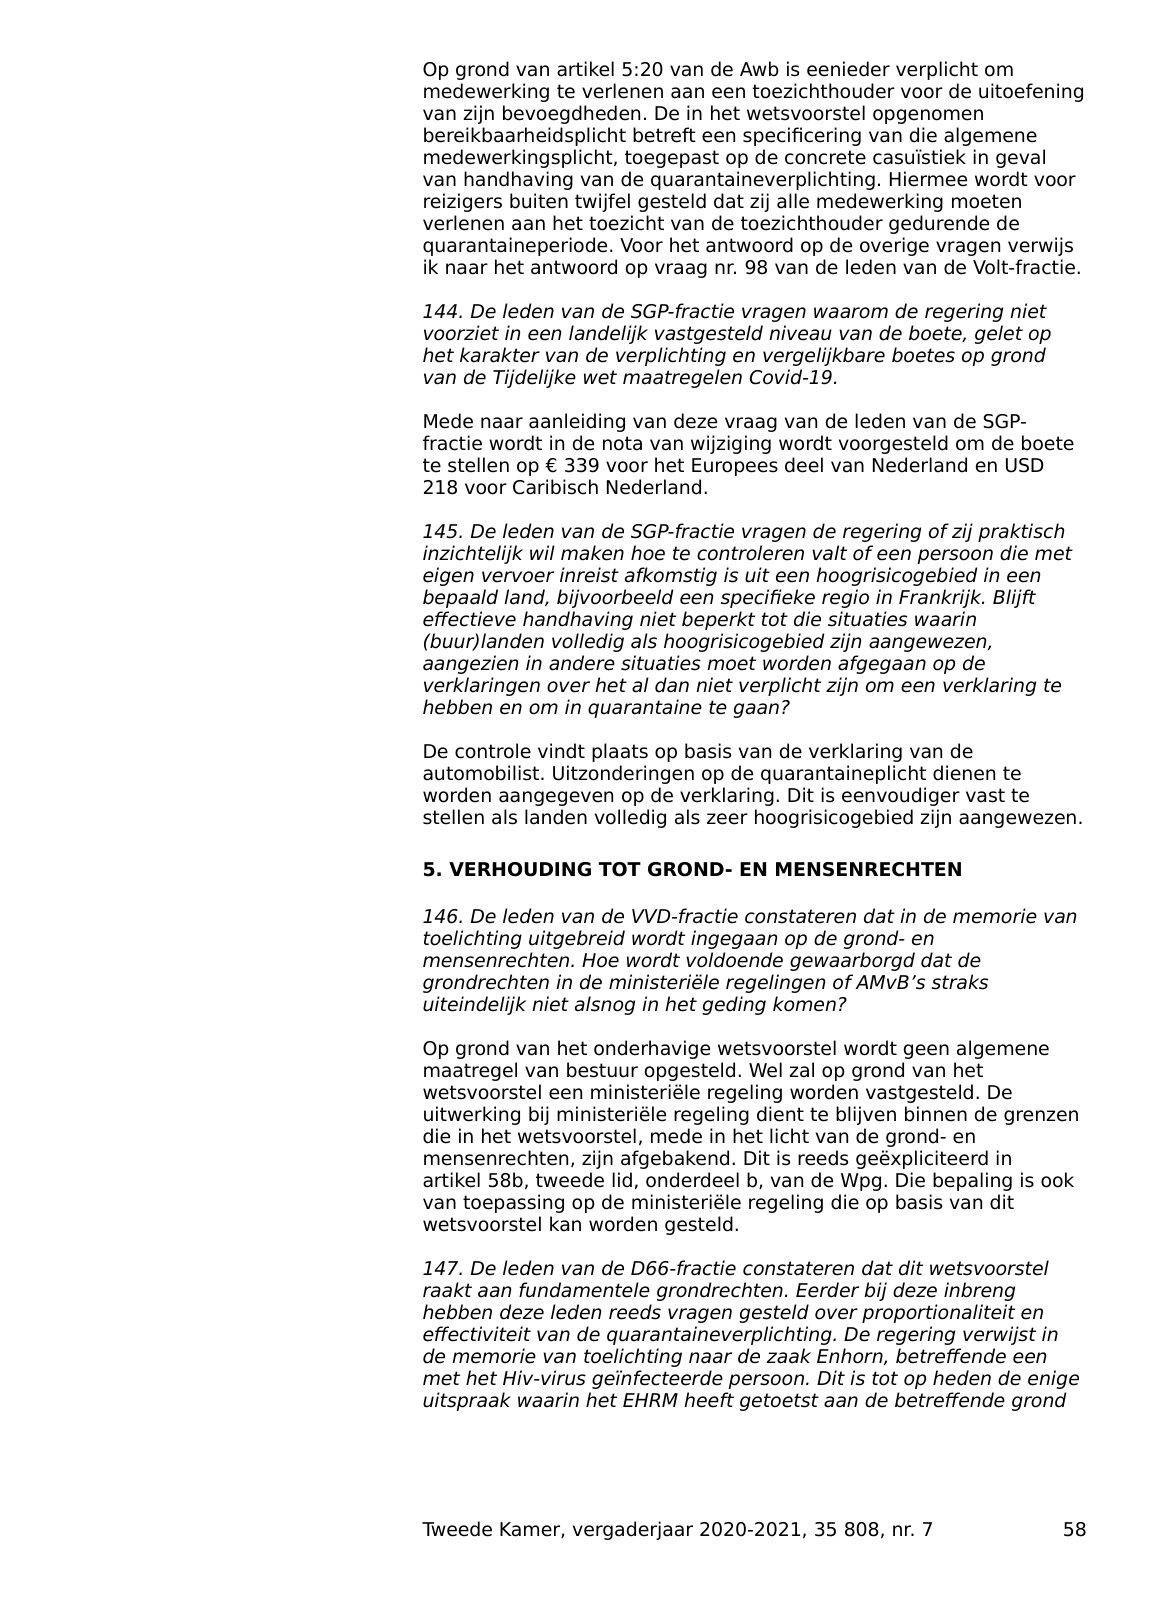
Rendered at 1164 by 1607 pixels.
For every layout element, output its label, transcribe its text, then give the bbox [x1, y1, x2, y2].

text 147. De leden van de D66-fractie constateren dat dit wetsvoorstel raakt aan fundamentele grondrechten. Eerder bij deze inbreng hebben deze leden reeds vragen gesteld over proportionaliteit en effectiviteit van de quarantaineverplichting. De regering verwijst in de memorie van toelichting naar de zaak Enhorn, betreffende een met het Hiv-virus geïnfecteerde persoon. Dit is tot op heden de enige uitspraak waarin het EHRM heeft getoetst aan de betreffende grond [422, 1258, 1087, 1412]
text Op grond van het onderhavige wetsvoorstel wordt geen algemene maatregel van bestuur opgesteld. Wel zal op grond van het wetsvoorstel een ministeriële regeling worden vastgesteld. De uitwerking bij ministeriële regeling dient te blijven binnen de grenzen die in het wetsvoorstel, mede in het licht van de grond- en mensenrechten, zijn afgebakend. Dit is reeds geëxpliciteerd in artikel 58b, tweede lid, onderdeel b, van de Wpg. Die bepaling is ook van toepassing op de ministeriële regeling die op basis van dit wetsvoorstel kan worden gesteld. [422, 1038, 1087, 1236]
text 144. De leden van de SGP-fractie vragen waarom de regering niet voorziet in een landelijk vastgesteld niveau van de boete, gelet op het karakter van de verplichting en vergelijkbare boetes op grond van de Tijdelijke wet maatregelen Covid-19. [422, 301, 1087, 389]
text Mede naar aanleiding van deze vraag van de leden van de SGP-fractie wordt in de nota van wijziging wordt voorgesteld om de boete te stellen op € 339 voor het Europees deel van Nederland en USD 218 voor Caribisch Nederland. [422, 411, 1087, 499]
text De controle vindt plaats op basis van de verklaring van de automobilist. Uitzonderingen op de quarantaineplicht dienen te worden aangegeven op de verklaring. Dit is eenvoudiger vast te stellen als landen volledig als zeer hoogrisicogebied zijn aangewezen. [422, 741, 1087, 829]
text 145. De leden van de SGP-fractie vragen de regering of zij praktisch inzichtelijk wil maken hoe te controleren valt of een persoon die met eigen vervoer inreist afkomstig is uit een hoogrisicogebied in een bepaald land, bijvoorbeeld een specifieke regio in Frankrijk. Blijft effectieve handhaving niet beperkt tot die situaties waarin (buur)landen volledig als hoogrisicogebied zijn aangewezen, aangezien in andere situaties moet worden afgegaan op de verklaringen over het al dan niet verplicht zijn om een verklaring te hebben en om in quarantaine te gaan? [422, 521, 1087, 719]
text 146. De leden van de VVD-fractie constateren dat in de memorie van toelichting uitgebreid wordt ingegaan op de grond- en mensenrechten. Hoe wordt voldoende gewaarborgd dat de grondrechten in de ministeriële regelingen of AMvB’s straks uiteindelijk niet alsnog in het geding komen? [422, 906, 1087, 1016]
subtitle 5. VERHOUDING TOT GROND- EN MENSENRECHTEN [422, 859, 1087, 881]
text Op grond van artikel 5:20 van de Awb is eenieder verplicht om medewerking te verlenen aan een toezichthouder voor de uitoefening van zijn bevoegdheden. De in het wetsvoorstel opgenomen bereikbaarheidsplicht betreft een specificering van die algemene medewerkingsplicht, toegepast op de concrete casuïstiek in geval van handhaving van de quarantaineverplichting. Hiermee wordt voor reizigers buiten twijfel gesteld dat zij alle medewerking moeten verlenen aan het toezicht van de toezichthouder gedurende de quarantaineperiode. Voor het antwoord op de overige vragen verwijs ik naar het antwoord op vraag nr. 98 van de leden van de Volt-fractie. [422, 59, 1087, 279]
